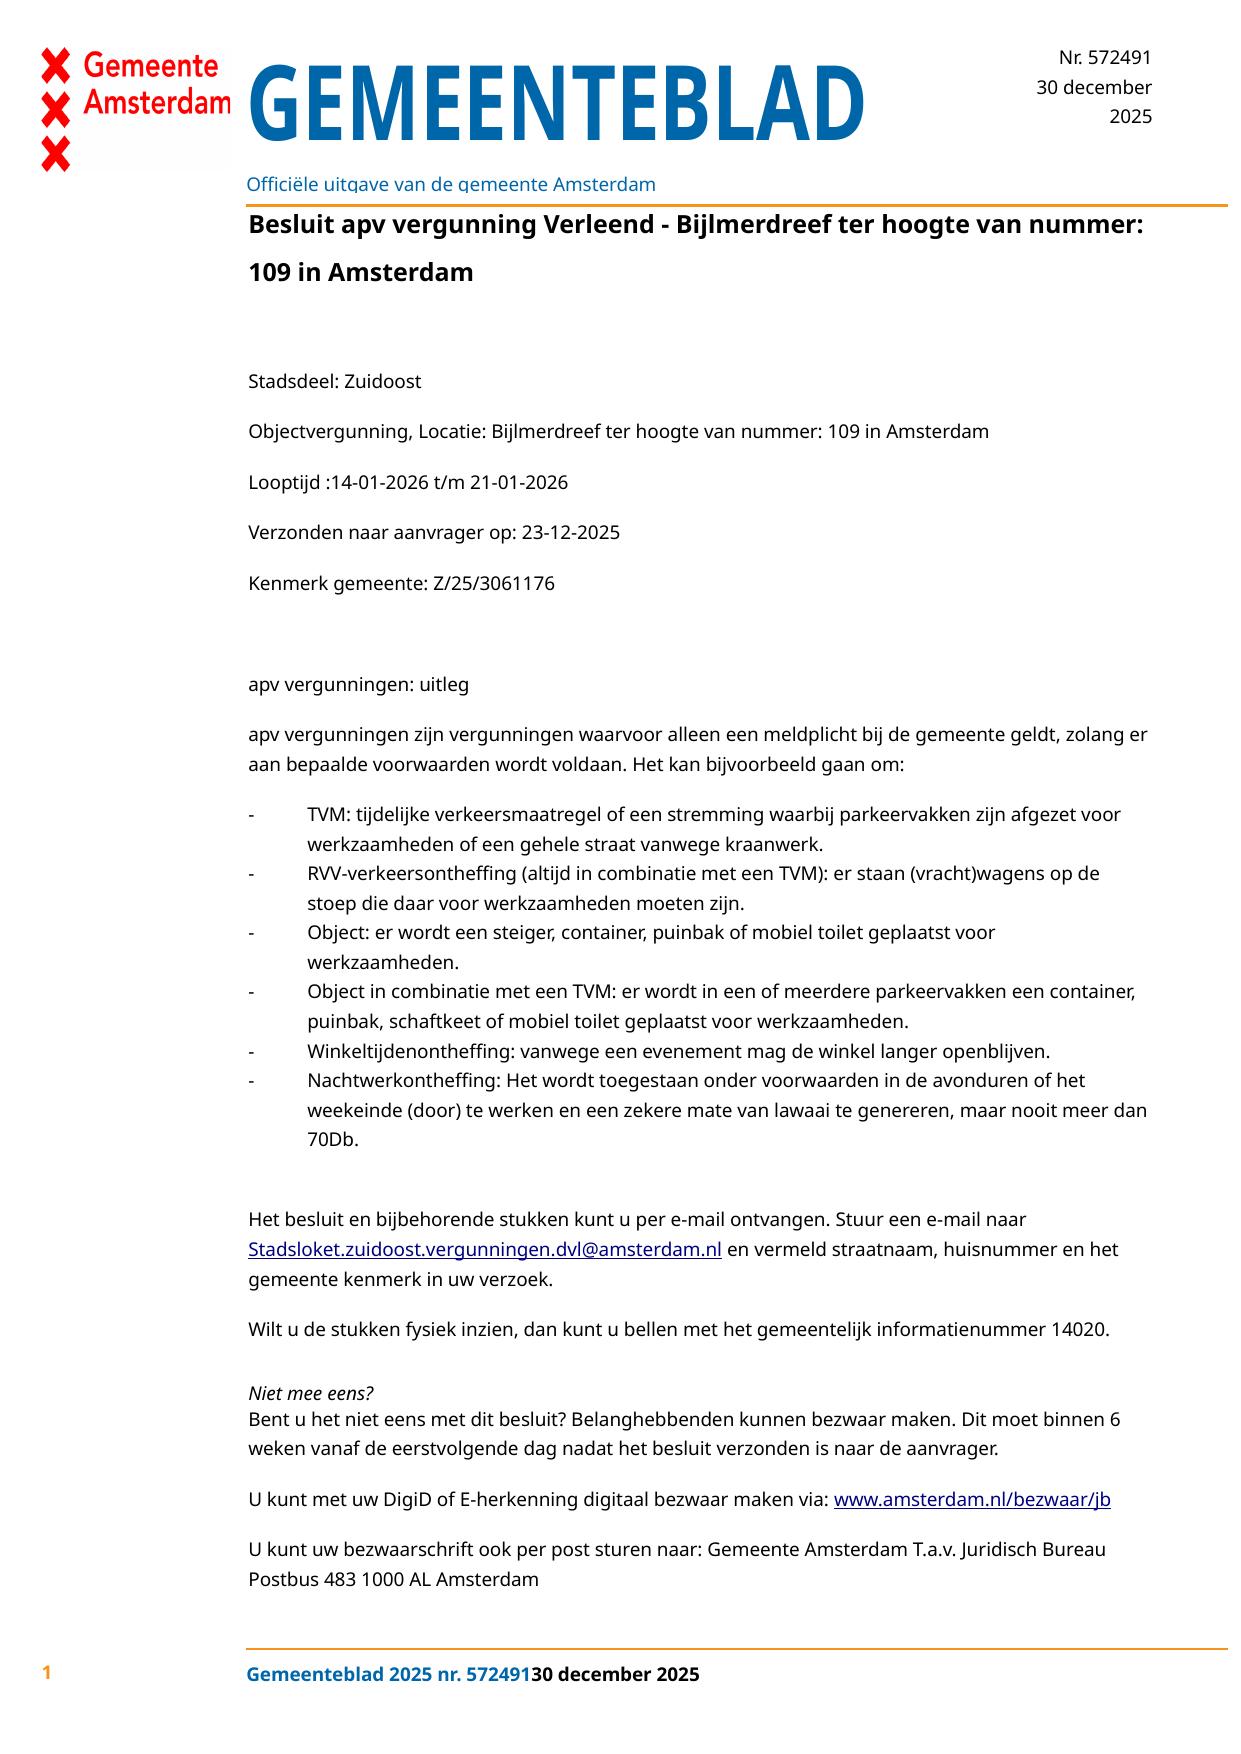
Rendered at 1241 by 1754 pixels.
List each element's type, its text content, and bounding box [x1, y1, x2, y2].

list Object in combinatie met een TVM: er wordt in een of meerdere parkeervakken een container, puinbak, schaftkeet of mobiel toilet geplaatst voor werkzaamheden. [248, 979, 1152, 1034]
list RVV-verkeersontheffing (altijd in combinatie met een TVM): er staan (vracht)wagens op de stoep die daar voor werkzaamheden moeten zijn. [248, 860, 1152, 916]
list Nachtwerkontheffing: Het wordt toegestaan onder voorwaarden in de avonduren of het weekeinde (door) te werken en een zekere mate van lawaai te genereren, maar nooit meer dan 70Db. [248, 1067, 1152, 1152]
list Object: er wordt een steiger, container, puinbak of mobiel toilet geplaatst voor werkzaamheden. [248, 919, 1152, 975]
list Winkeltijdenontheffing: vanwege een evenement mag de winkel langer openblijven. [248, 1038, 1152, 1064]
text Niet mee eens? [248, 1380, 1152, 1406]
text U kunt uw bezwaarschrift ook per post sturen naar: Gemeente Amsterdam T.a.v. Juridisch Bureau Postbus 483 1000 AL Amsterdam [248, 1536, 1152, 1592]
text Wilt u de stukken fysiek inzien, dan kunt u bellen met het gemeentelijk informatienummer 14020. [248, 1316, 1152, 1342]
text Bent u het niet eens met dit besluit? Belanghebbenden kunnen bezwaar maken. Dit moet binnen 6 weken vanaf de eerstvolgende dag nadat het besluit verzonden is naar de aanvrager. [248, 1406, 1152, 1461]
text U kunt met uw DigiD of E-herkenning digitaal bezwaar maken via: www.amsterdam.nl/bezwaar/jb [248, 1486, 1152, 1512]
text Looptijd :14-01-2026 t/m 21-01-2026 [248, 469, 1152, 495]
text Verzonden naar aanvrager op: 23-12-2025 [248, 519, 1152, 545]
text Het besluit en bijbehorende stukken kunt u per e-mail ontvangen. Stuur een e-mail naar Stadsloket.zuidoost.vergunningen.dvl@amsterdam.nl en vermeld straatnaam, huisnummer en het gemeente kenmerk in uw verzoek. [248, 1207, 1152, 1292]
list TVM: tijdelijke verkeersmaatregel of een stremming waarbij parkeervakken zijn afgezet voor werkzaamheden of een gehele straat vanwege kraanwerk. [248, 801, 1152, 857]
text apv vergunningen: uitleg [248, 671, 1152, 697]
text Besluit apv vergunning Verleend - Bijlmerdreef ter hoogte van nummer: 109 in Amsterdam [248, 207, 1152, 288]
picture [41, 47, 231, 172]
text apv vergunningen zijn vergunningen waarvoor alleen een meldplicht bij de gemeente geldt, zolang er aan bepaalde voorwaarden wordt voldaan. Het kan bijvoorbeeld gaan om: [248, 721, 1152, 777]
text Objectvergunning, Locatie: Bijlmerdreef ter hoogte van nummer: 109 in Amsterdam [248, 419, 1152, 444]
text Stadsdeel: Zuidoost [248, 368, 1152, 394]
text Kenmerk gemeente: Z/25/3061176 [248, 570, 1152, 596]
